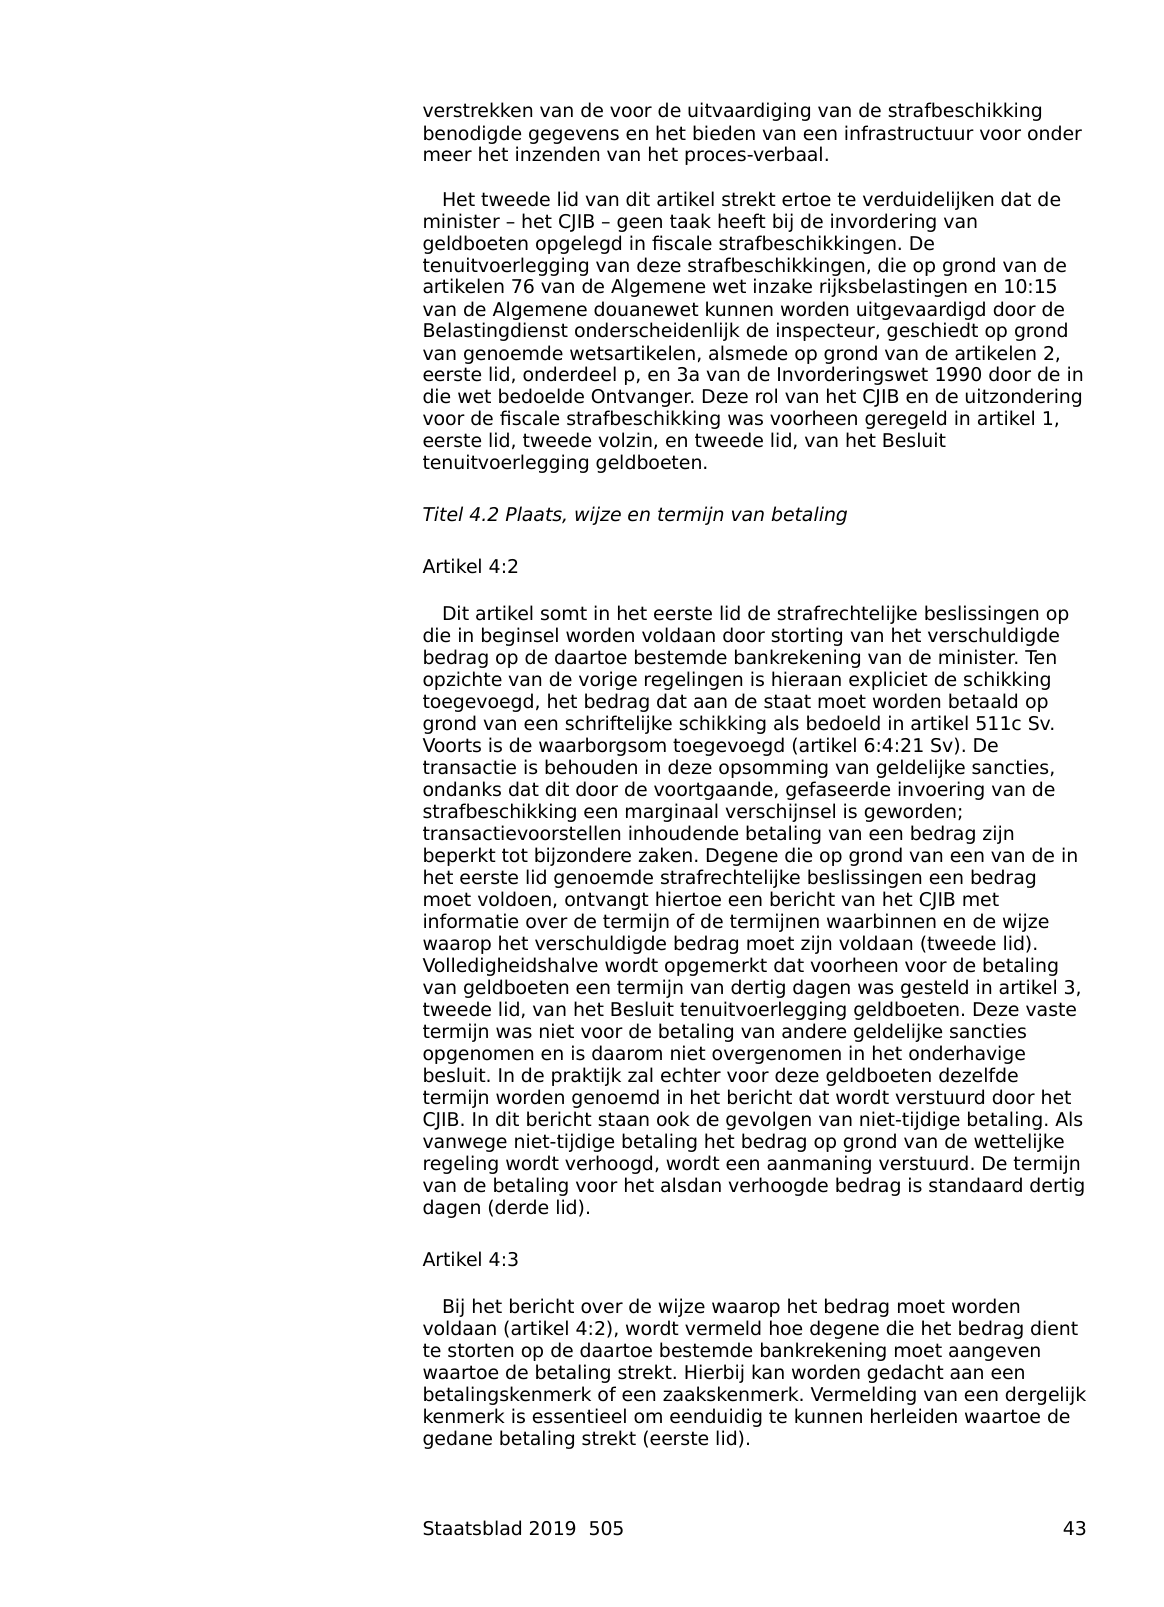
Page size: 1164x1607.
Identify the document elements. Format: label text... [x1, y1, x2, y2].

text Dit artikel somt in het eerste lid de strafrechtelijke beslissingen op die in beginsel worden voldaan door storting van het verschuldigde bedrag op de daartoe bestemde bankrekening van de minister. Ten opzichte van de vorige regelingen is hieraan expliciet de schikking toegevoegd, het bedrag dat aan de staat moet worden betaald op grond van een schriftelijke schikking als bedoeld in artikel 511c Sv. Voorts is de waarborgsom toegevoegd (artikel 6:4:21 Sv). De transactie is behouden in deze opsomming van geldelijke sancties, ondanks dat dit door de voortgaande, gefaseerde invoering van de strafbeschikking een marginaal verschijnsel is geworden; transactievoorstellen inhoudende betaling van een bedrag zijn beperkt tot bijzondere zaken. Degene die op grond van een van de in het eerste lid genoemde strafrechtelijke beslissingen een bedrag moet voldoen, ontvangt hiertoe een bericht van het CJIB met informatie over de termijn of de termijnen waarbinnen en de wijze waarop het verschuldigde bedrag moet zijn voldaan (tweede lid). Volledigheidshalve wordt opgemerkt dat voorheen voor de betaling van geldboeten een termijn van dertig dagen was gesteld in artikel 3, tweede lid, van het Besluit tenuitvoerlegging geldboeten. Deze vaste termijn was niet voor de betaling van andere geldelijke sancties opgenomen en is daarom niet overgenomen in het onderhavige besluit. In de praktijk zal echter voor deze geldboeten dezelfde termijn worden genoemd in het bericht dat wordt verstuurd door het CJIB. In dit bericht staan ook de gevolgen van niet-tijdige betaling. Als vanwege niet-tijdige betaling het bedrag op grond van de wettelijke regeling wordt verhoogd, wordt een aanmaning verstuurd. De termijn van de betaling voor het alsdan verhoogde bedrag is standaard dertig dagen (derde lid). [422, 603, 1087, 1219]
subtitle Artikel 4:2 [422, 556, 1087, 578]
subtitle Artikel 4:3 [422, 1249, 1087, 1271]
text Het tweede lid van dit artikel strekt ertoe te verduidelijken dat de minister – het CJIB – geen taak heeft bij de invordering van geldboeten opgelegd in fiscale strafbeschikkingen. De tenuitvoerlegging van deze strafbeschikkingen, die op grond van de artikelen 76 van de Algemene wet inzake rijksbelastingen en 10:15 van de Algemene douanewet kunnen worden uitgevaardigd door de Belastingdienst onderscheidenlijk de inspecteur, geschiedt op grond van genoemde wetsartikelen, alsmede op grond van de artikelen 2, eerste lid, onderdeel p, en 3a van de Invorderingswet 1990 door de in die wet bedoelde Ontvanger. Deze rol van het CJIB en de uitzondering voor de fiscale strafbeschikking was voorheen geregeld in artikel 1, eerste lid, tweede volzin, en tweede lid, van het Besluit tenuitvoerlegging geldboeten. [422, 188, 1087, 474]
text Bij het bericht over de wijze waarop het bedrag moet worden voldaan (artikel 4:2), wordt vermeld hoe degene die het bedrag dient te storten op de daartoe bestemde bankrekening moet aangeven waartoe de betaling strekt. Hierbij kan worden gedacht aan een betalingskenmerk of een zaakskenmerk. Vermelding van een dergelijk kenmerk is essentieel om eenduidig te kunnen herleiden waartoe de gedane betaling strekt (eerste lid). [422, 1296, 1087, 1449]
subtitle Titel 4.2 Plaats, wijze en termijn van betaling [422, 504, 1087, 526]
text verstrekken van de voor de uitvaardiging van de strafbeschikking benodigde gegevens en het bieden van een infrastructuur voor onder meer het inzenden van het proces-verbaal. [422, 100, 1087, 166]
